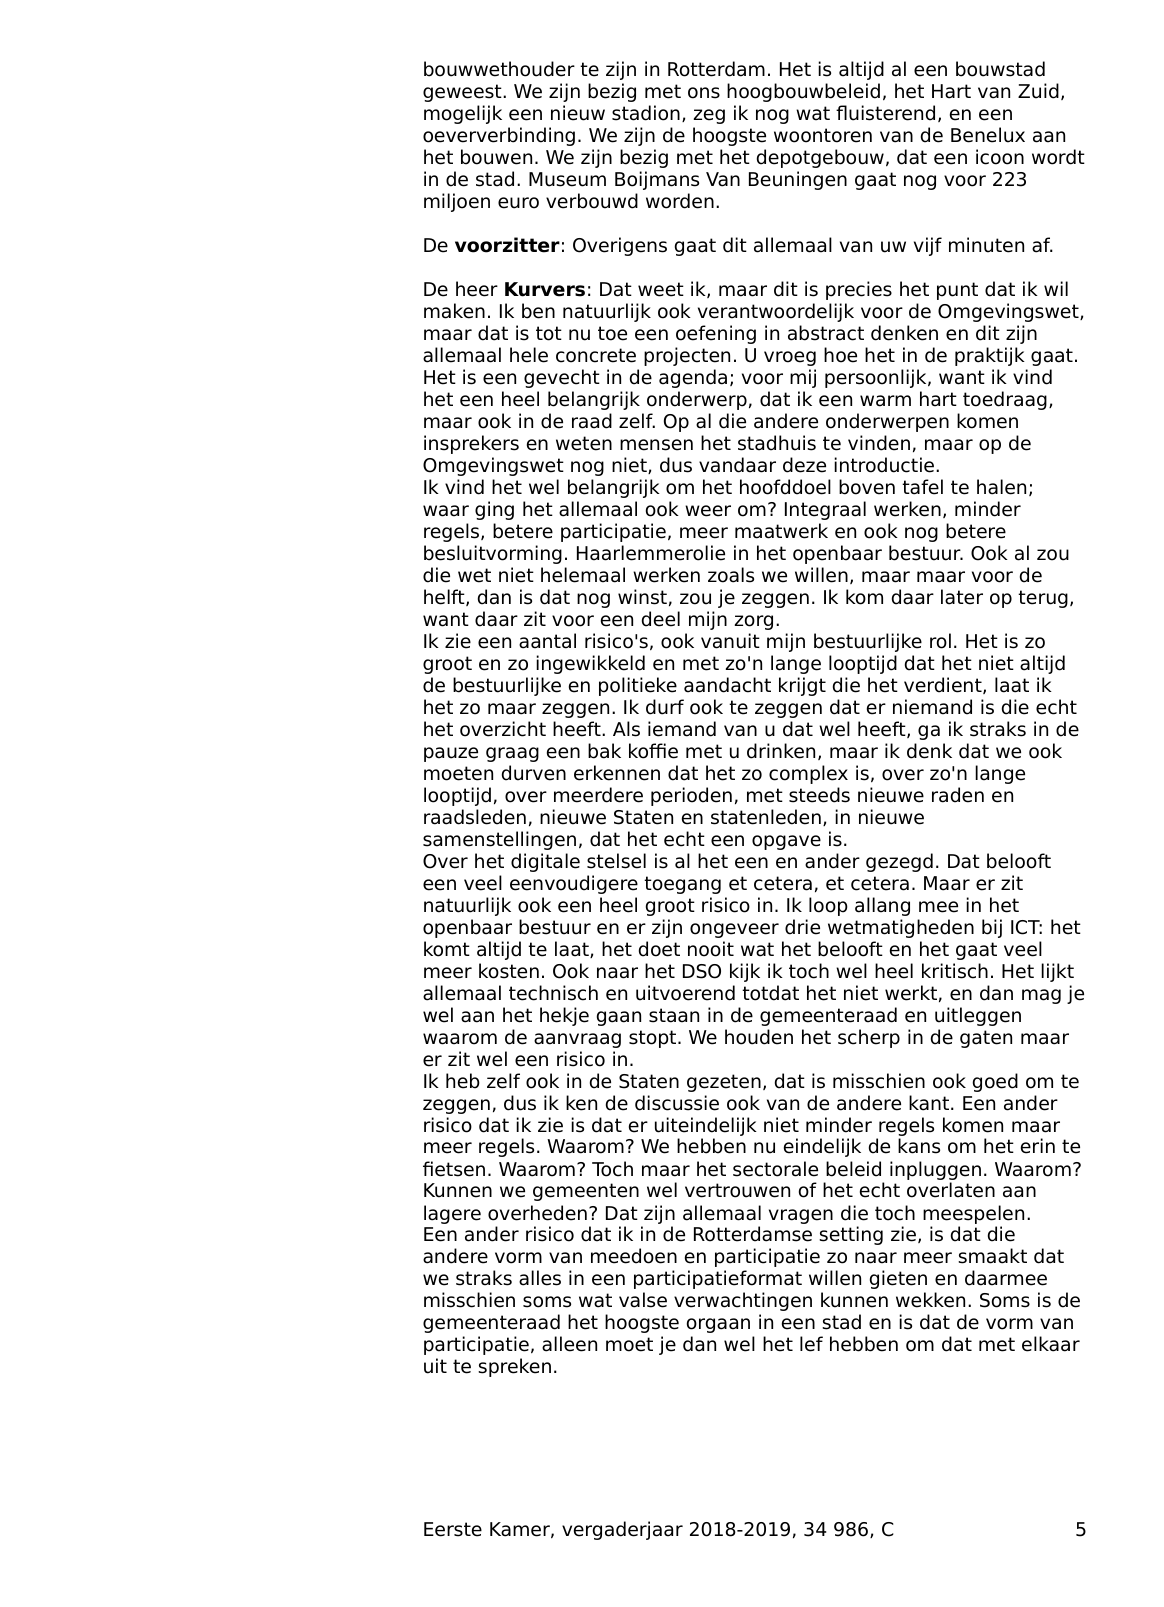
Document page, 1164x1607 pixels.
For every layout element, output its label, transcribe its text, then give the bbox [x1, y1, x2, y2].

text Ik zie een aantal risico's, ook vanuit mijn bestuurlijke rol. Het is zo groot en zo ingewikkeld en met zo'n lange looptijd dat het niet altijd de bestuurlijke en politieke aandacht krijgt die het verdient, laat ik het zo maar zeggen. Ik durf ook te zeggen dat er niemand is die echt het overzicht heeft. Als iemand van u dat wel heeft, ga ik straks in de pauze graag een bak koffie met u drinken, maar ik denk dat we ook moeten durven erkennen dat het zo complex is, over zo'n lange looptijd, over meerdere perioden, met steeds nieuwe raden en raadsleden, nieuwe Staten en statenleden, in nieuwe samenstellingen, dat het echt een opgave is. [422, 631, 1087, 851]
text Een ander risico dat ik in de Rotterdamse setting zie, is dat die andere vorm van meedoen en participatie zo naar meer smaakt dat we straks alles in een participatieformat willen gieten en daarmee misschien soms wat valse verwachtingen kunnen wekken. Soms is de gemeenteraad het hoogste orgaan in een stad en is dat de vorm van participatie, alleen moet je dan wel het lef hebben om dat met elkaar uit te spreken. [422, 1224, 1087, 1378]
text bouwwethouder te zijn in Rotterdam. Het is altijd al een bouwstad geweest. We zijn bezig met ons hoogbouwbeleid, het Hart van Zuid, mogelijk een nieuw stadion, zeg ik nog wat fluisterend, en een oeververbinding. We zijn de hoogste woontoren van de Benelux aan het bouwen. We zijn bezig met het depotgebouw, dat een icoon wordt in de stad. Museum Boijmans Van Beuningen gaat nog voor 223 miljoen euro verbouwd worden. [422, 59, 1087, 213]
text Over het digitale stelsel is al het een en ander gezegd. Dat belooft een veel eenvoudigere toegang et cetera, et cetera. Maar er zit natuurlijk ook een heel groot risico in. Ik loop allang mee in het openbaar bestuur en er zijn ongeveer drie wetmatigheden bij ICT: het komt altijd te laat, het doet nooit wat het belooft en het gaat veel meer kosten. Ook naar het DSO kijk ik toch wel heel kritisch. Het lijkt allemaal technisch en uitvoerend totdat het niet werkt, en dan mag je wel aan het hekje gaan staan in de gemeenteraad en uitleggen waarom de aanvraag stopt. We houden het scherp in de gaten maar er zit wel een risico in. [422, 851, 1087, 1071]
text Ik heb zelf ook in de Staten gezeten, dat is misschien ook goed om te zeggen, dus ik ken de discussie ook van de andere kant. Een ander risico dat ik zie is dat er uiteindelijk niet minder regels komen maar meer regels. Waarom? We hebben nu eindelijk de kans om het erin te fietsen. Waarom? Toch maar het sectorale beleid inpluggen. Waarom? Kunnen we gemeenten wel vertrouwen of het echt overlaten aan lagere overheden? Dat zijn allemaal vragen die toch meespelen. [422, 1071, 1087, 1224]
text De voorzitter: Overigens gaat dit allemaal van uw vijf minuten af. [422, 235, 1087, 257]
text Ik vind het wel belangrijk om het hoofddoel boven tafel te halen; waar ging het allemaal ook weer om? Integraal werken, minder regels, betere participatie, meer maatwerk en ook nog betere besluitvorming. Haarlemmerolie in het openbaar bestuur. Ook al zou die wet niet helemaal werken zoals we willen, maar maar voor de helft, dan is dat nog winst, zou je zeggen. Ik kom daar later op terug, want daar zit voor een deel mijn zorg. [422, 477, 1087, 631]
text De heer Kurvers: Dat weet ik, maar dit is precies het punt dat ik wil maken. Ik ben natuurlijk ook verantwoordelijk voor de Omgevingswet, maar dat is tot nu toe een oefening in abstract denken en dit zijn allemaal hele concrete projecten. U vroeg hoe het in de praktijk gaat. Het is een gevecht in de agenda; voor mij persoonlijk, want ik vind het een heel belangrijk onderwerp, dat ik een warm hart toedraag, maar ook in de raad zelf. Op al die andere onderwerpen komen insprekers en weten mensen het stadhuis te vinden, maar op de Omgevingswet nog niet, dus vandaar deze introductie. [422, 279, 1087, 477]
